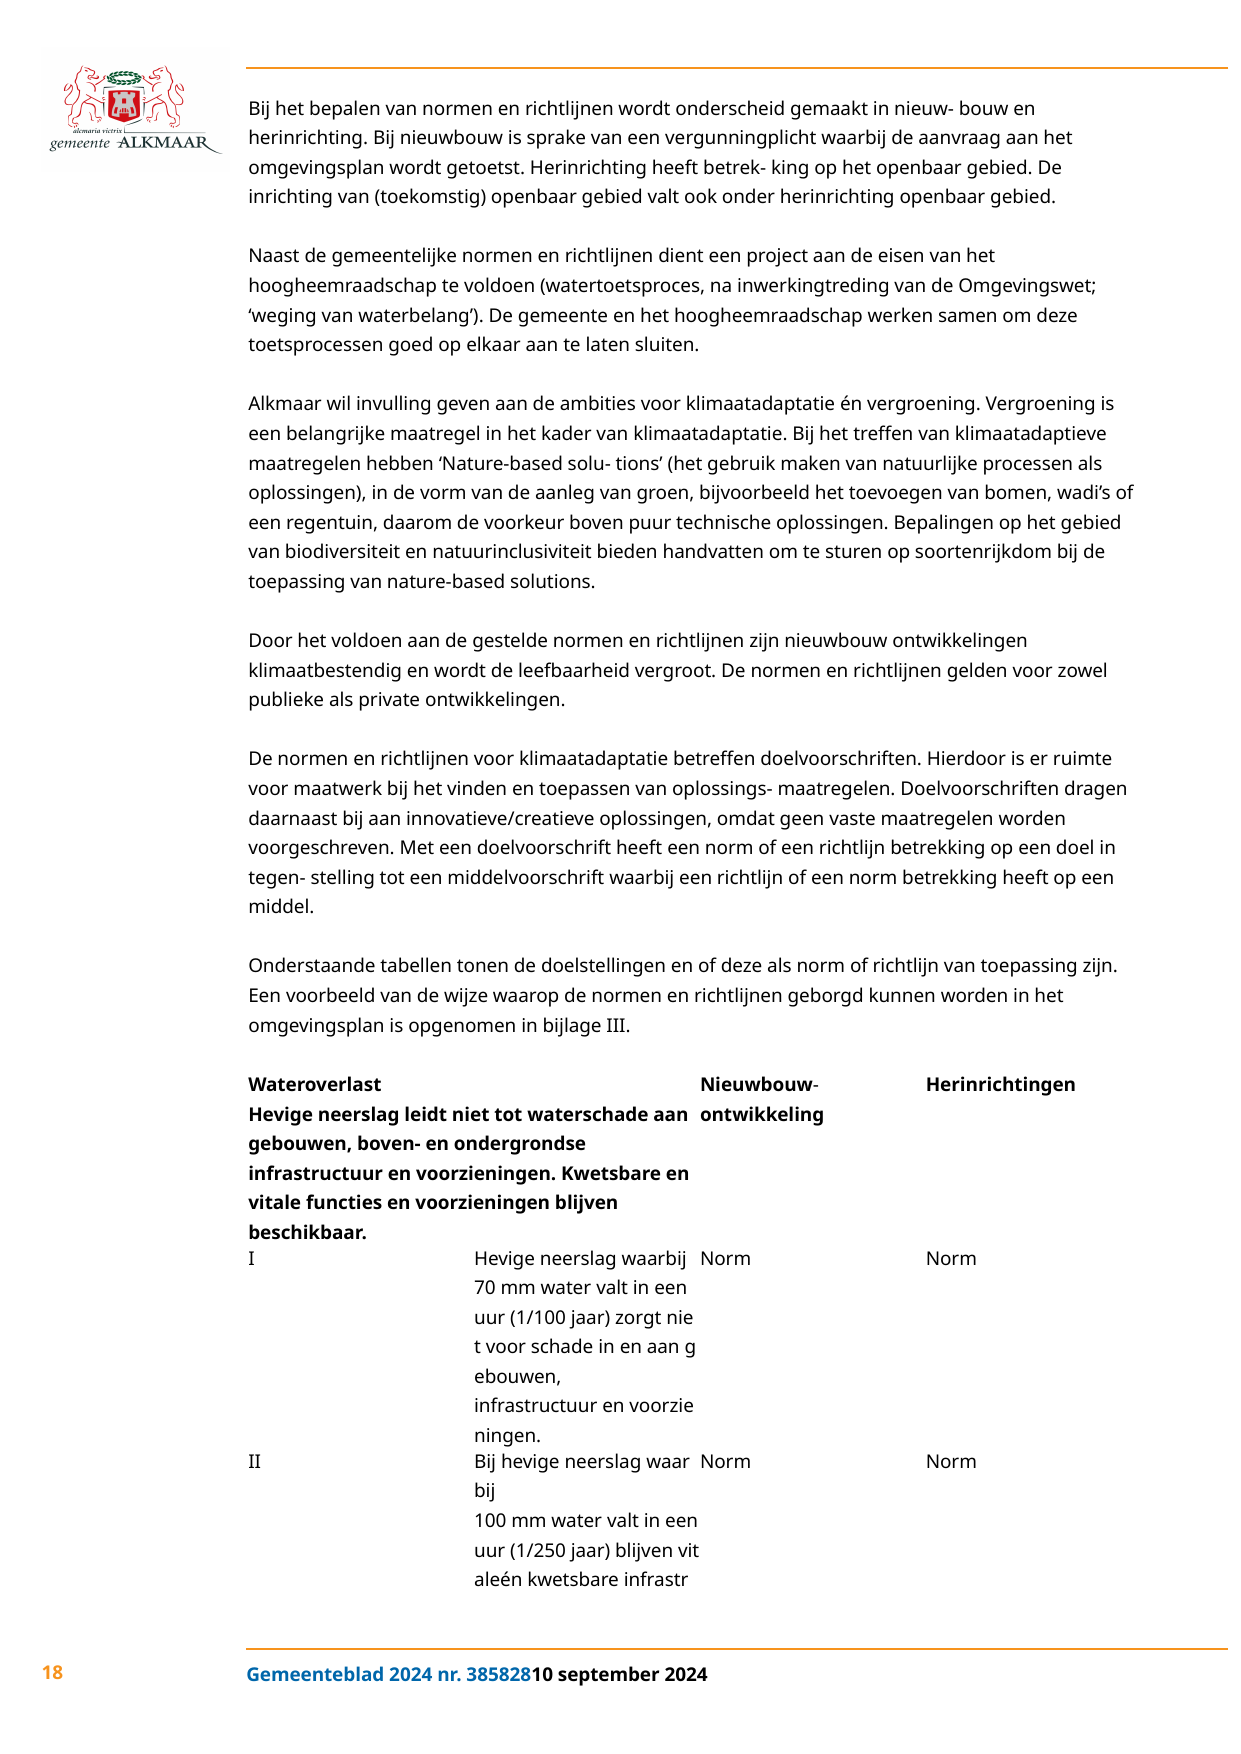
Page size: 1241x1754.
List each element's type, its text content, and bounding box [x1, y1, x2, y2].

table_cell Bij hevige neerslag waarbij 100 mm water valt in een uur (1/250 jaar) blijven vitaleén kwetsbare infrastr [474, 1448, 700, 1592]
table_cell I [248, 1245, 474, 1448]
text Alkmaar wil invulling geven aan de ambities voor klimaatadaptatie én vergroening. Vergroening is een belangrijke maatregel in het kader van klimaatadaptatie. Bij het treffen van klimaatadaptieve maatregelen hebben ‘Nature-based solu- tions’ (het gebruik maken van natuurlijke processen als oplossingen), in de vorm van de aanleg van groen, bijvoorbeeld het toevoegen van bomen, wadi’s of een regentuin, daarom de voorkeur boven puur technische oplossingen. Bepalingen op het gebied van biodiversiteit en natuurinclusiviteit bieden handvatten om te sturen op soortenrijkdom bij de toepassing van nature-based solutions. [248, 391, 1152, 594]
table_cell II [248, 1448, 474, 1592]
text Bij het bepalen van normen en richtlijnen wordt onderscheid gemaakt in nieuw- bouw en herinrichting. Bij nieuwbouw is sprake van een vergunningplicht waarbij de aanvraag aan het omgevingsplan wordt getoetst. Herinrichting heeft betrek- king op het openbaar gebied. De inrichting van (toekomstig) openbaar gebied valt ook onder herinrichting openbaar gebied. [248, 95, 1152, 209]
text De normen en richtlijnen voor klimaatadaptatie betreffen doelvoorschriften. Hierdoor is er ruimte voor maatwerk bij het vinden en toepassen van oplossings- maatregelen. Doelvoorschriften dragen daarnaast bij aan innovatieve/creatieve oplossingen, omdat geen vaste maatregelen worden voorgeschreven. Met een doelvoorschrift heeft een norm of een richtlijn betrekking op een doel in tegen- stelling tot een middelvoorschrift waarbij een richtlijn of een norm betrekking heeft op een middel. [248, 746, 1152, 919]
table_cell Hevige neerslag waarbij 70 mm water valt in een uur (1/100 jaar) zorgt niet voor schade in en aan gebouwen, infrastructuur en voorzieningen. [474, 1245, 700, 1448]
table_header Nieuwbouw- ontwikkeling [700, 1071, 926, 1245]
text Door het voldoen aan de gestelde normen en richtlijnen zijn nieuwbouw ontwikkelingen klimaatbestendig en wordt de leefbaarheid vergroot. De normen en richtlijnen gelden voor zowel publieke als private ontwikkelingen. [248, 627, 1152, 712]
table_cell Norm [700, 1448, 926, 1592]
table_header Wateroverlast Hevige neerslag leidt niet tot waterschade aan gebouwen, boven- en ondergrondse infrastructuur en voorzieningen. Kwetsbare en vitale functies en voorzieningen blijven beschikbaar. [248, 1071, 700, 1245]
table_cell Norm [700, 1245, 926, 1448]
table_cell Norm [926, 1245, 1152, 1448]
table_header Herinrichtingen [926, 1071, 1152, 1245]
picture [41, 47, 231, 172]
table_cell Norm [926, 1448, 1152, 1592]
text Onderstaande tabellen tonen de doelstellingen en of deze als norm of richtlijn van toepassing zijn. Een voorbeeld van de wijze waarop de normen en richtlijnen geborgd kunnen worden in het omgevingsplan is opgenomen in bijlage III. [248, 953, 1152, 1038]
text Naast de gemeentelijke normen en richtlijnen dient een project aan de eisen van het hoogheemraadschap te voldoen (watertoetsproces, na inwerkingtreding van de Omgevingswet; ‘weging van waterbelang’). De gemeente en het hoogheemraadschap werken samen om deze toetsprocessen goed op elkaar aan te laten sluiten. [248, 243, 1152, 357]
